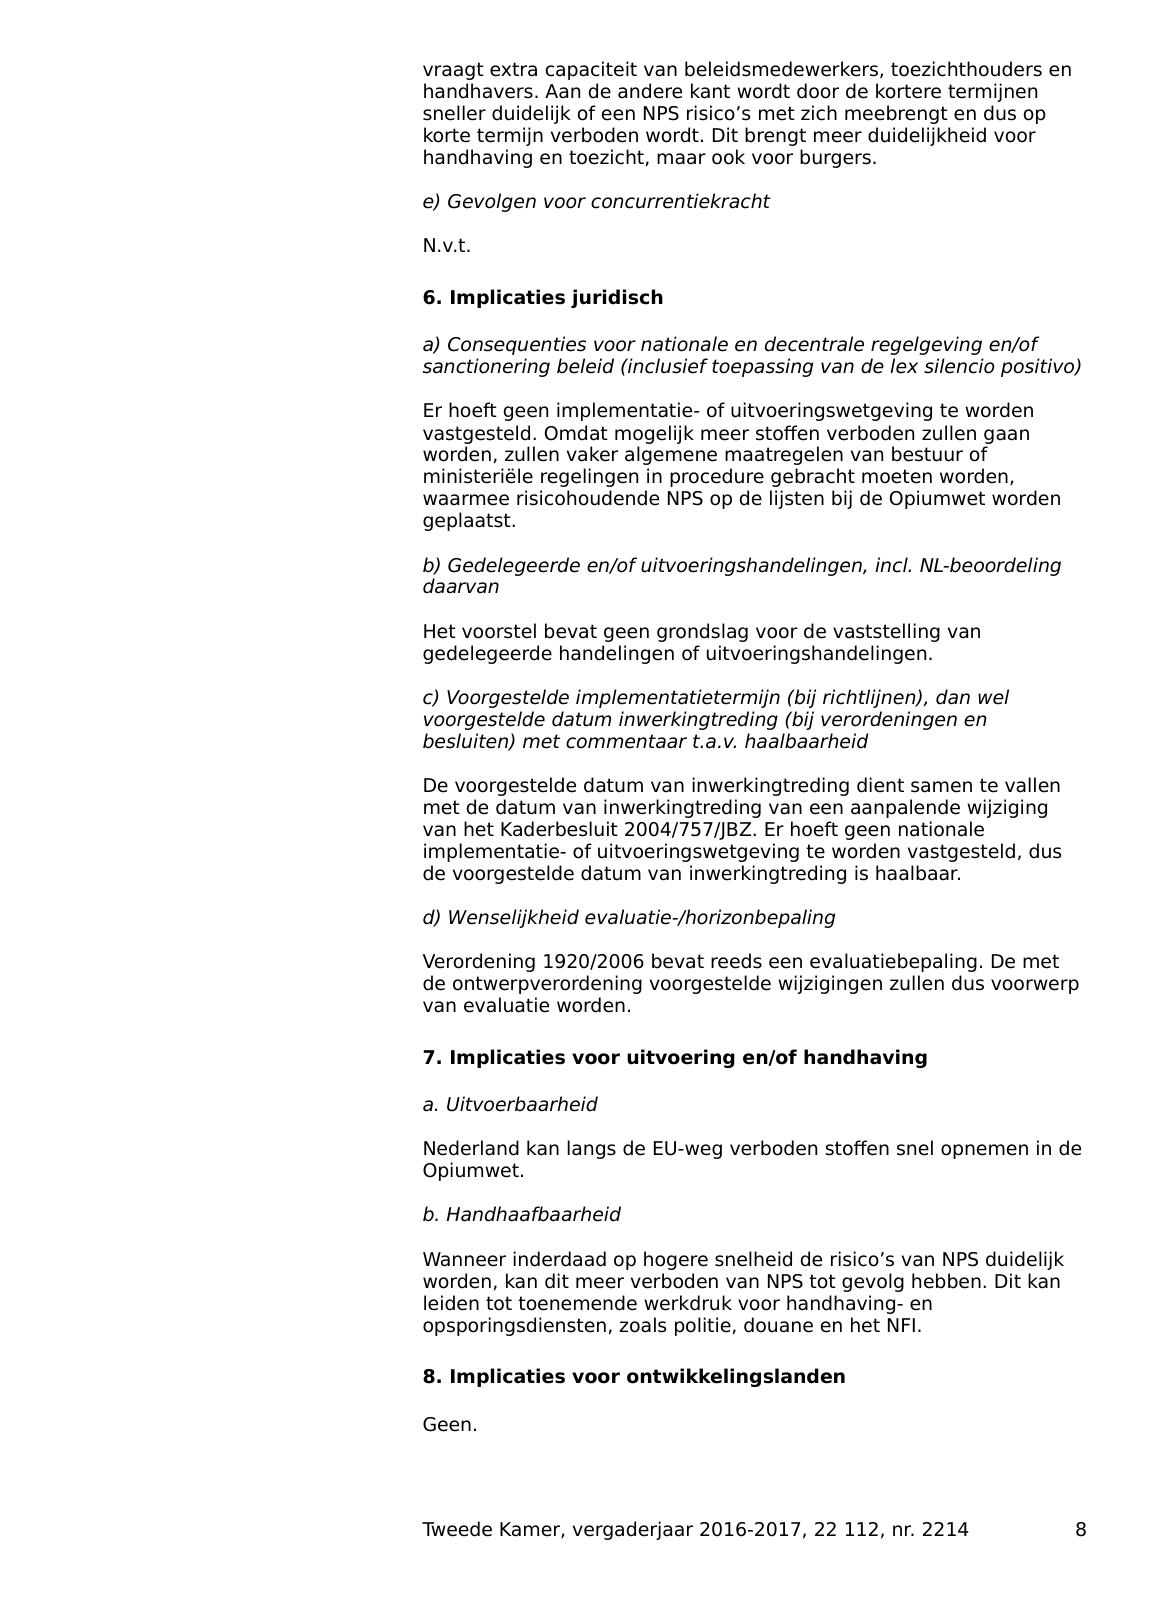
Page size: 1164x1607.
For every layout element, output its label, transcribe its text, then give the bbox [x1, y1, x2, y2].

text Het voorstel bevat geen grondslag voor de vaststelling van gedelegeerde handelingen of uitvoeringshandelingen. [422, 621, 1087, 664]
text Wanneer inderdaad op hogere snelheid de risico’s van NPS duidelijk worden, kan dit meer verboden van NPS tot gevolg hebben. Dit kan leiden tot toenemende werkdruk voor handhaving- en opsporingsdiensten, zoals politie, douane en het NFI. [422, 1248, 1087, 1336]
subtitle e) Gevolgen voor concurrentiekracht [422, 191, 1087, 213]
text Verordening 1920/2006 bevat reeds een evaluatiebepaling. De met de ontwerpverordening voorgestelde wijzigingen zullen dus voorwerp van evaluatie worden. [422, 951, 1087, 1017]
text Nederland kan langs de EU-weg verboden stoffen snel opnemen in de Opiumwet. [422, 1138, 1087, 1182]
text N.v.t. [422, 235, 1087, 257]
subtitle c) Voorgestelde implementatietermijn (bij richtlijnen), dan wel voorgestelde datum inwerkingtreding (bij verordeningen en besluiten) met commentaar t.a.v. haalbaarheid [422, 687, 1087, 753]
text Geen. [422, 1413, 1087, 1435]
subtitle a) Consequenties voor nationale en decentrale regelgeving en/of sanctionering beleid (inclusief toepassing van de lex silencio positivo) [422, 334, 1087, 378]
subtitle b. Handhaafbaarheid [422, 1204, 1087, 1226]
subtitle d) Wenselijkheid evaluatie-/horizonbepaling [422, 907, 1087, 929]
text De voorgestelde datum van inwerkingtreding dient samen te vallen met de datum van inwerkingtreding van een aanpalende wijziging van het Kaderbesluit 2004/757/JBZ. Er hoeft geen nationale implementatie- of uitvoeringswetgeving te worden vastgesteld, dus de voorgestelde datum van inwerkingtreding is haalbaar. [422, 775, 1087, 885]
subtitle 6. Implicaties juridisch [422, 287, 1087, 309]
subtitle 7. Implicaties voor uitvoering en/of handhaving [422, 1047, 1087, 1069]
subtitle b) Gedelegeerde en/of uitvoeringshandelingen, incl. NL-beoordeling daarvan [422, 554, 1087, 598]
subtitle 8. Implicaties voor ontwikkelingslanden [422, 1366, 1087, 1388]
text Er hoeft geen implementatie- of uitvoeringswetgeving te worden vastgesteld. Omdat mogelijk meer stoffen verboden zullen gaan worden, zullen vaker algemene maatregelen van bestuur of ministeriële regelingen in procedure gebracht moeten worden, waarmee risicohoudende NPS op de lijsten bij de Opiumwet worden geplaatst. [422, 400, 1087, 532]
text vraagt extra capaciteit van beleidsmedewerkers, toezichthouders en handhavers. Aan de andere kant wordt door de kortere termijnen sneller duidelijk of een NPS risico’s met zich meebrengt en dus op korte termijn verboden wordt. Dit brengt meer duidelijkheid voor handhaving en toezicht, maar ook voor burgers. [422, 59, 1087, 169]
subtitle a. Uitvoerbaarheid [422, 1094, 1087, 1116]
